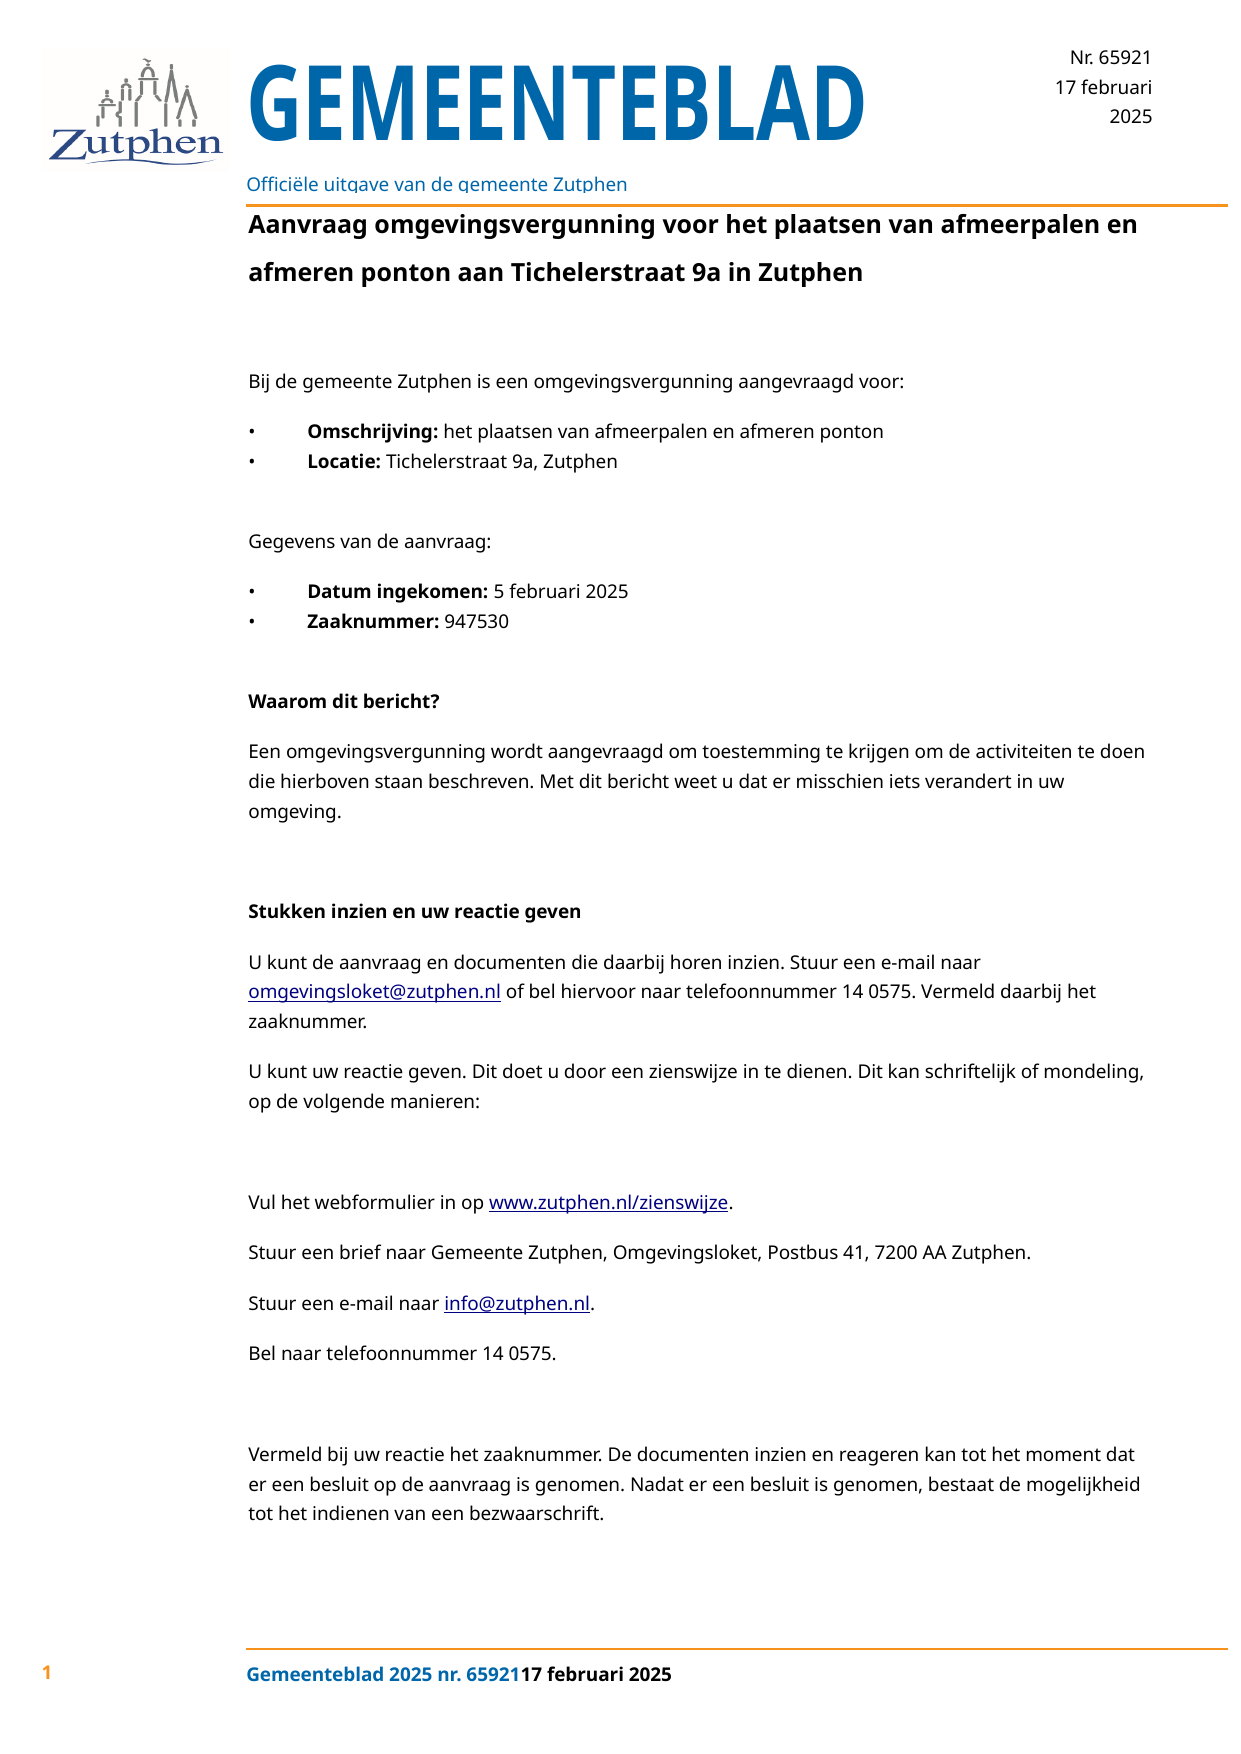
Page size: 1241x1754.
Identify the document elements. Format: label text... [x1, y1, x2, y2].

text U kunt uw reactie geven. Dit doet u door een zienswijze in te dienen. Dit kan schriftelijk of mondeling, op de volgende manieren: [248, 1059, 1152, 1114]
text Bel naar telefoonnummer 14 0575. [248, 1340, 1152, 1366]
text Waarom dit bericht? [248, 688, 1152, 714]
text Vermeld bij uw reactie het zaaknummer. De documenten inzien en reageren kan tot het moment dat er een besluit op de aanvraag is genomen. Nadat er een besluit is genomen, bestaat de mogelijkheid tot het indienen van een bezwaarschrift. [248, 1441, 1152, 1526]
list Omschrijving: het plaatsen van afmeerpalen en afmeren ponton [248, 419, 1152, 444]
text Stuur een brief naar Gemeente Zutphen, Omgevingsloket, Postbus 41, 7200 AA Zutphen. [248, 1239, 1152, 1265]
picture [41, 47, 231, 172]
text Gegevens van de aanvraag: [248, 528, 1152, 554]
text Bij de gemeente Zutphen is een omgevingsvergunning aangevraagd voor: [248, 368, 1152, 394]
text U kunt de aanvraag en documenten die daarbij horen inzien. Stuur een e-mail naar omgevingsloket@zutphen.nl of bel hiervoor naar telefoonnummer 14 0575. Vermeld daarbij het zaaknummer. [248, 949, 1152, 1034]
list Locatie: Tichelerstraat 9a, Zutphen [248, 448, 1152, 474]
text Aanvraag omgevingsvergunning voor het plaatsen van afmeerpalen en afmeren ponton aan Tichelerstraat 9a in Zutphen [248, 207, 1152, 288]
text Vul het webformulier in op www.zutphen.nl/zienswijze. [248, 1189, 1152, 1215]
text Stuur een e-mail naar info@zutphen.nl. [248, 1290, 1152, 1316]
text Stukken inzien en uw reactie geven [248, 899, 1152, 924]
list Zaaknummer: 947530 [248, 608, 1152, 634]
text Een omgevingsvergunning wordt aangevraagd om toestemming te krijgen om de activiteiten te doen die hierboven staan beschreven. Met dit bericht weet u dat er misschien iets verandert in uw omgeving. [248, 739, 1152, 824]
list Datum ingekomen: 5 februari 2025 [248, 579, 1152, 604]
